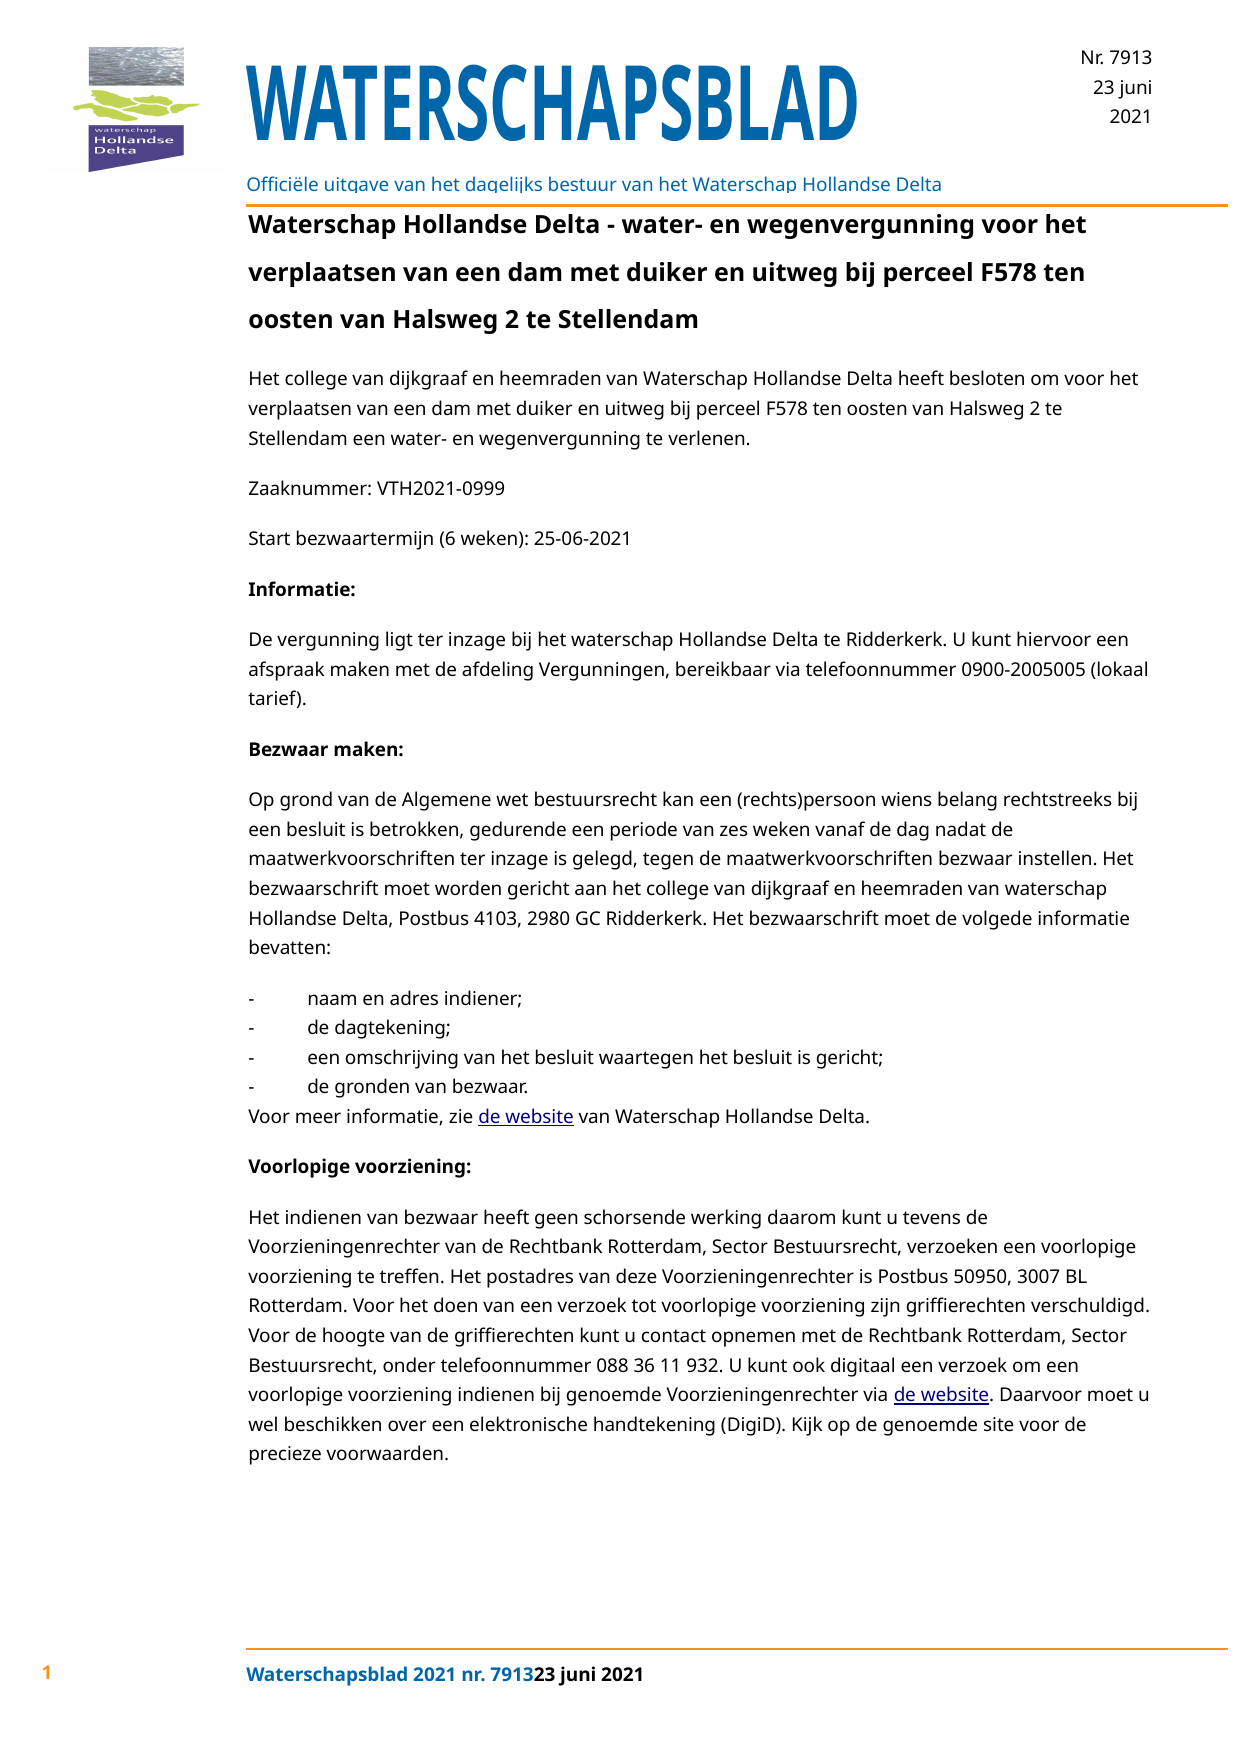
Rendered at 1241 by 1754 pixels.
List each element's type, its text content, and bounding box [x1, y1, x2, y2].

picture [41, 47, 231, 172]
list een omschrijving van het besluit waartegen het besluit is gericht; [248, 1044, 1152, 1069]
text Het indienen van bezwaar heeft geen schorsende werking daarom kunt u tevens de Voorzieningenrechter van de Rechtbank Rotterdam, Sector Bestuursrecht, verzoeken een voorlopige voorziening te treffen. Het postadres van deze Voorzieningenrechter is Postbus 50950, 3007 BL Rotterdam. Voor het doen van een verzoek tot voorlopige voorziening zijn griffierechten verschuldigd. Voor de hoogte van de griffierechten kunt u contact opnemen met de Rechtbank Rotterdam, Sector Bestuursrecht, onder telefoonnummer 088 36 11 932. U kunt ook digitaal een verzoek om een voorlopige voorziening indienen bij genoemde Voorzieningenrechter via de website. Daarvoor moet u wel beschikken over een elektronische handtekening (DigiD). Kijk op de genoemde site voor de precieze voorwaarden. [248, 1204, 1152, 1466]
text Voorlopige voorziening: [248, 1153, 1152, 1179]
text Zaaknummer: VTH2021-0999 [248, 475, 1152, 501]
text Voor meer informatie, zie de website van Waterschap Hollandse Delta. [248, 1103, 1152, 1129]
list naam en adres indiener; [248, 985, 1152, 1010]
text Informatie: [248, 576, 1152, 602]
text Waterschap Hollandse Delta - water- en wegenvergunning voor het verplaatsen van een dam met duiker en uitweg bij perceel F578 ten oosten van Halsweg 2 te Stellendam [248, 207, 1152, 336]
text Het college van dijkgraaf en heemraden van Waterschap Hollandse Delta heeft besloten om voor het verplaatsen van een dam met duiker en uitweg bij perceel F578 ten oosten van Halsweg 2 te Stellendam een water- en wegenvergunning te verlenen. [248, 366, 1152, 450]
text Start bezwaartermijn (6 weken): 25-06-2021 [248, 526, 1152, 551]
list de dagtekening; [248, 1014, 1152, 1040]
text Bezwaar maken: [248, 736, 1152, 762]
text Op grond van de Algemene wet bestuursrecht kan een (rechts)persoon wiens belang rechtstreeks bij een besluit is betrokken, gedurende een periode van zes weken vanaf de dag nadat de maatwerkvoorschriften ter inzage is gelegd, tegen de maatwerkvoorschriften bezwaar instellen. Het bezwaarschrift moet worden gericht aan het college van dijkgraaf en heemraden van waterschap Hollandse Delta, Postbus 4103, 2980 GC Ridderkerk. Het bezwaarschrift moet de volgede informatie bevatten: [248, 786, 1152, 960]
list de gronden van bezwaar. [248, 1073, 1152, 1099]
text De vergunning ligt ter inzage bij het waterschap Hollandse Delta te Ridderkerk. U kunt hiervoor een afspraak maken met de afdeling Vergunningen, bereikbaar via telefoonnummer 0900-2005005 (lokaal tarief). [248, 626, 1152, 711]
